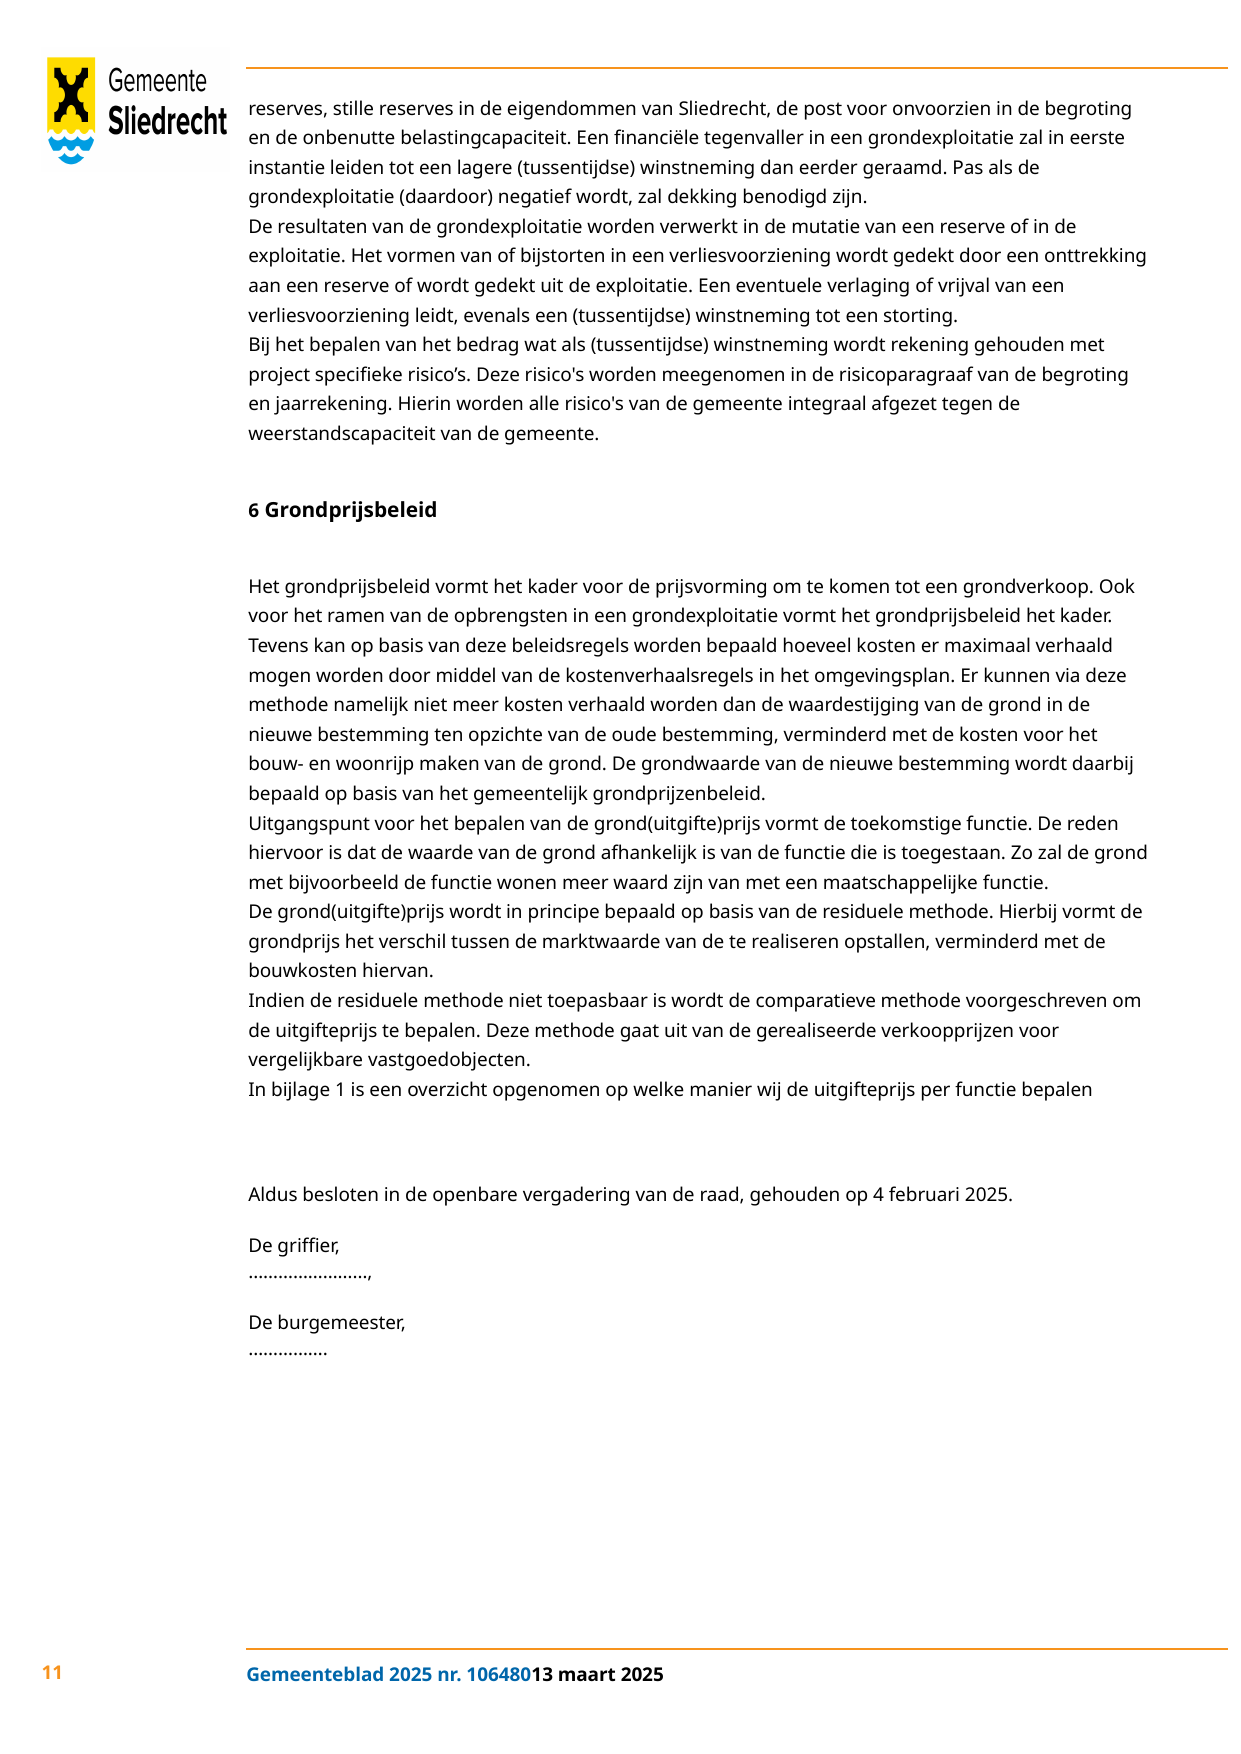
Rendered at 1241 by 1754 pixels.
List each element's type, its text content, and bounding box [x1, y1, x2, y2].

text De grond(uitgifte)prijs wordt in principe bepaald op basis van de residuele methode. Hierbij vormt de grondprijs het verschil tussen de marktwaarde van de te realiseren opstallen, verminderd met de bouwkosten hiervan. [248, 898, 1152, 983]
text 6 Grondprijsbeleid [248, 495, 1152, 524]
text In bijlage 1 is een overzicht opgenomen op welke manier wij de uitgifteprijs per functie bepalen [248, 1076, 1152, 1102]
text Het grondprijsbeleid vormt het kader voor de prijsvorming om te komen tot een grondverkoop. Ook voor het ramen van de opbrengsten in een grondexploitatie vormt het grondprijsbeleid het kader. Tevens kan op basis van deze beleidsregels worden bepaald hoeveel kosten er maximaal verhaald mogen worden door middel van de kostenverhaalsregels in het omgevingsplan. Er kunnen via deze methode namelijk niet meer kosten verhaald worden dan de waardestijging van de grond in de nieuwe bestemming ten opzichte van de oude bestemming, verminderd met de kosten voor het bouw- en woonrijp maken van de grond. De grondwaarde van de nieuwe bestemming wordt daarbij bepaald op basis van het gemeentelijk grondprijzenbeleid. [248, 573, 1152, 806]
text Uitgangspunt voor het bepalen van de grond(uitgifte)prijs vormt de toekomstige functie. De reden hiervoor is dat de waarde van de grond afhankelijk is van de functie die is toegestaan. Zo zal de grond met bijvoorbeeld de functie wonen meer waard zijn van met een maatschappelijke functie. [248, 810, 1152, 895]
text De griffier, [248, 1232, 1152, 1258]
text Aldus besloten in de openbare vergadering van de raad, gehouden op 4 februari 2025. [248, 1181, 1152, 1207]
text Bij het bepalen van het bedrag wat als (tussentijdse) winstneming wordt rekening gehouden met project specifieke risico’s. Deze risico's worden meegenomen in de risicoparagraaf van de begroting en jaarrekening. Hierin worden alle risico's van de gemeente integraal afgezet tegen de weerstandscapaciteit van de gemeente. [248, 331, 1152, 446]
text Indien de residuele methode niet toepasbaar is wordt de comparatieve methode voorgeschreven om de uitgifteprijs te bepalen. Deze methode gaat uit van de gerealiseerde verkoopprijzen voor vergelijkbare vastgoedobjecten. [248, 987, 1152, 1072]
text De burgemeester, [248, 1309, 1152, 1335]
text De resultaten van de grondexploitatie worden verwerkt in de mutatie van een reserve of in de exploitatie. Het vormen van of bijstorten in een verliesvoorziening wordt gedekt door een onttrekking aan een reserve of wordt gedekt uit de exploitatie. Een eventuele verlaging of vrijval van een verliesvoorziening leidt, evenals een (tussentijdse) winstneming tot een storting. [248, 213, 1152, 328]
text ……………. [248, 1335, 1152, 1361]
text reserves, stille reserves in de eigendommen van Sliedrecht, de post voor onvoorzien in de begroting en de onbenutte belastingcapaciteit. Een financiële tegenvaller in een grondexploitatie zal in eerste instantie leiden tot een lagere (tussentijdse) winstneming dan eerder geraamd. Pas als de grondexploitatie (daardoor) negatief wordt, zal dekking benodigd zijn. [248, 95, 1152, 209]
text ……………………, [248, 1258, 1152, 1284]
picture [41, 47, 231, 172]
